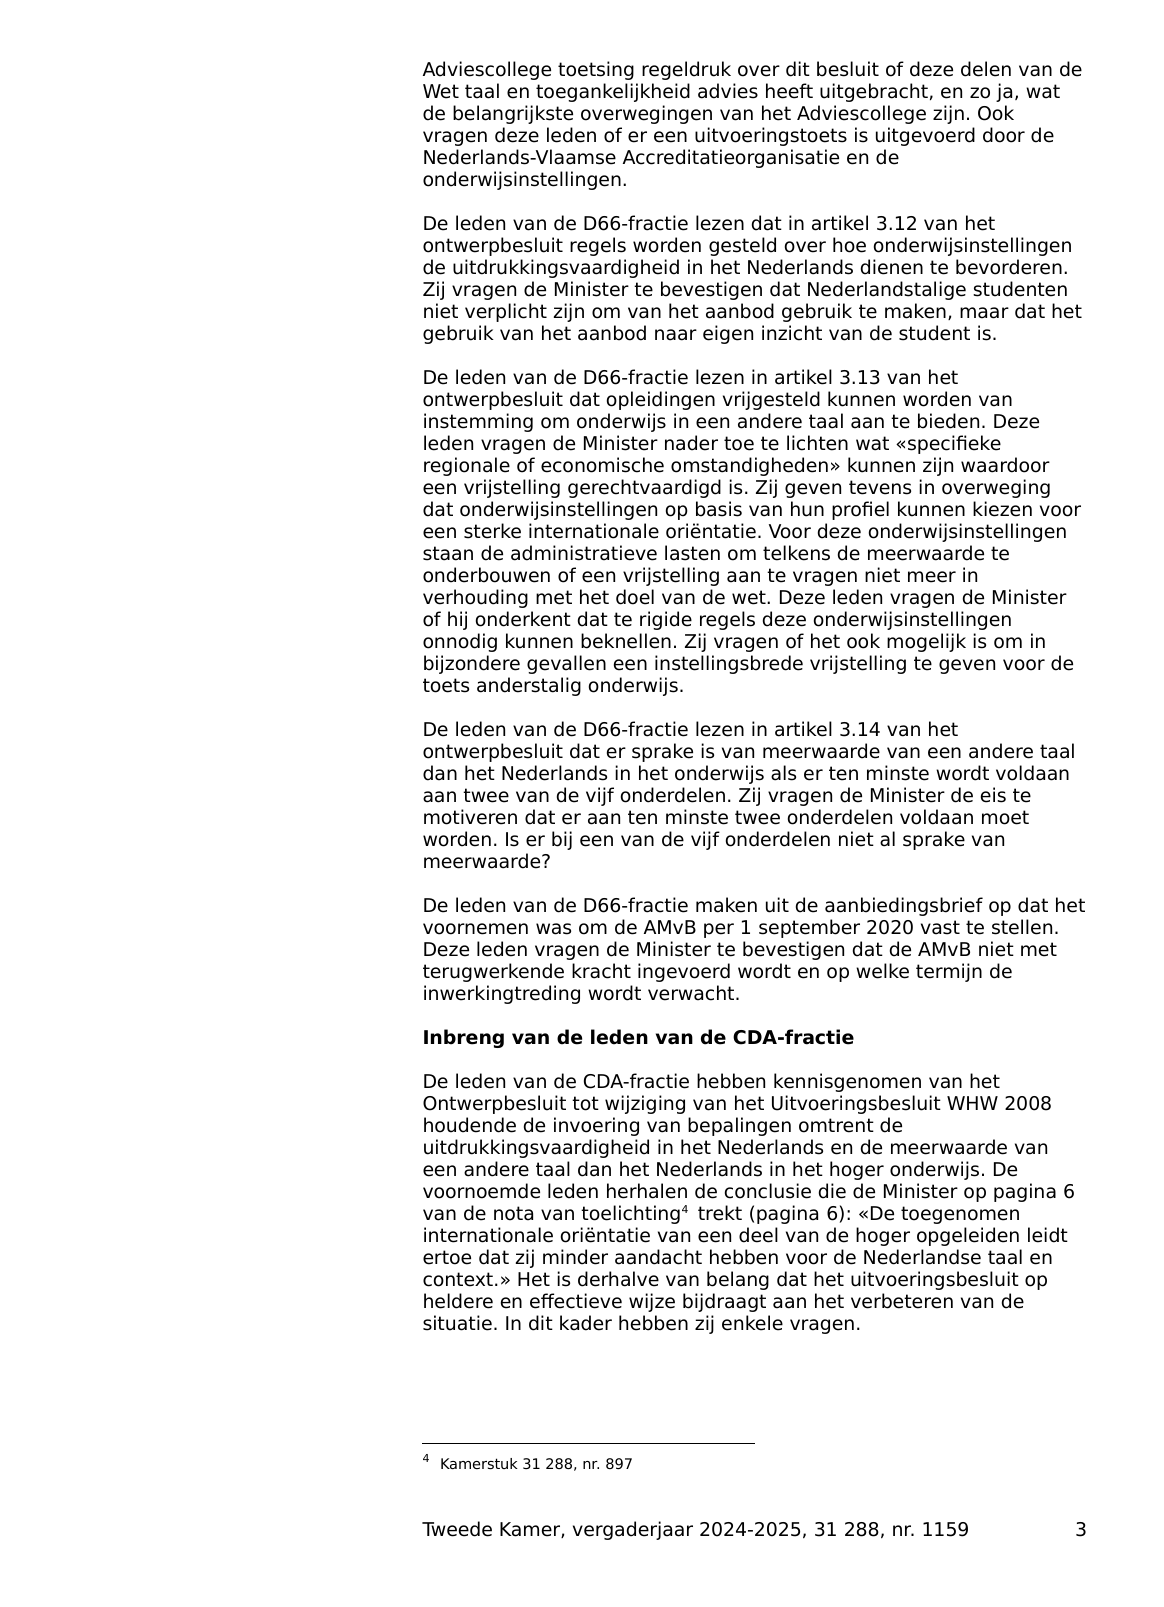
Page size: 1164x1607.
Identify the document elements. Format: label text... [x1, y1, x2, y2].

text De leden van de D66-fractie lezen in artikel 3.13 van het ontwerpbesluit dat opleidingen vrijgesteld kunnen worden van instemming om onderwijs in een andere taal aan te bieden. Deze leden vragen de Minister nader toe te lichten wat «specifieke regionale of economische omstandigheden» kunnen zijn waardoor een vrijstelling gerechtvaardigd is. Zij geven tevens in overweging dat onderwijsinstellingen op basis van hun profiel kunnen kiezen voor een sterke internationale oriëntatie. Voor deze onderwijsinstellingen staan de administratieve lasten om telkens de meerwaarde te onderbouwen of een vrijstelling aan te vragen niet meer in verhouding met het doel van de wet. Deze leden vragen de Minister of hij onderkent dat te rigide regels deze onderwijsinstellingen onnodig kunnen beknellen. Zij vragen of het ook mogelijk is om in bijzondere gevallen een instellingsbrede vrijstelling te geven voor de toets anderstalig onderwijs. [422, 367, 1087, 697]
text De leden van de D66-fractie maken uit de aanbiedingsbrief op dat het voornemen was om de AMvB per 1 september 2020 vast te stellen. Deze leden vragen de Minister te bevestigen dat de AMvB niet met terugwerkende kracht ingevoerd wordt en op welke termijn de inwerkingtreding wordt verwacht. [422, 895, 1087, 1005]
text Adviescollege toetsing regeldruk over dit besluit of deze delen van de Wet taal en toegankelijkheid advies heeft uitgebracht, en zo ja, wat de belangrijkste overwegingen van het Adviescollege zijn. Ook vragen deze leden of er een uitvoeringstoets is uitgevoerd door de Nederlands-Vlaamse Accreditatieorganisatie en de onderwijsinstellingen. [422, 59, 1087, 191]
text Kamerstuk 31 288, nr. 897 [422, 1452, 1087, 1474]
text De leden van de CDA-fractie hebben kennisgenomen van het Ontwerpbesluit tot wijziging van het Uitvoeringsbesluit WHW 2008 houdende de invoering van bepalingen omtrent de uitdrukkingsvaardigheid in het Nederlands en de meerwaarde van een andere taal dan het Nederlands in het hoger onderwijs. De voornoemde leden herhalen de conclusie die de Minister op pagina 6 van de nota van toelichting trekt (pagina 6): «De toegenomen internationale oriëntatie van een deel van de hoger opgeleiden leidt ertoe dat zij minder aandacht hebben voor de Nederlandse taal en context.» Het is derhalve van belang dat het uitvoeringsbesluit op heldere en effectieve wijze bijdraagt aan het verbeteren van de situatie. In dit kader hebben zij enkele vragen. [422, 1071, 1087, 1335]
text De leden van de D66-fractie lezen in artikel 3.14 van het ontwerpbesluit dat er sprake is van meerwaarde van een andere taal dan het Nederlands in het onderwijs als er ten minste wordt voldaan aan twee van de vijf onderdelen. Zij vragen de Minister de eis te motiveren dat er aan ten minste twee onderdelen voldaan moet worden. Is er bij een van de vijf onderdelen niet al sprake van meerwaarde? [422, 719, 1087, 873]
subtitle Inbreng van de leden van de CDA-fractie [422, 1027, 1087, 1049]
text De leden van de D66-fractie lezen dat in artikel 3.12 van het ontwerpbesluit regels worden gesteld over hoe onderwijsinstellingen de uitdrukkingsvaardigheid in het Nederlands dienen te bevorderen. Zij vragen de Minister te bevestigen dat Nederlandstalige studenten niet verplicht zijn om van het aanbod gebruik te maken, maar dat het gebruik van het aanbod naar eigen inzicht van de student is. [422, 213, 1087, 345]
